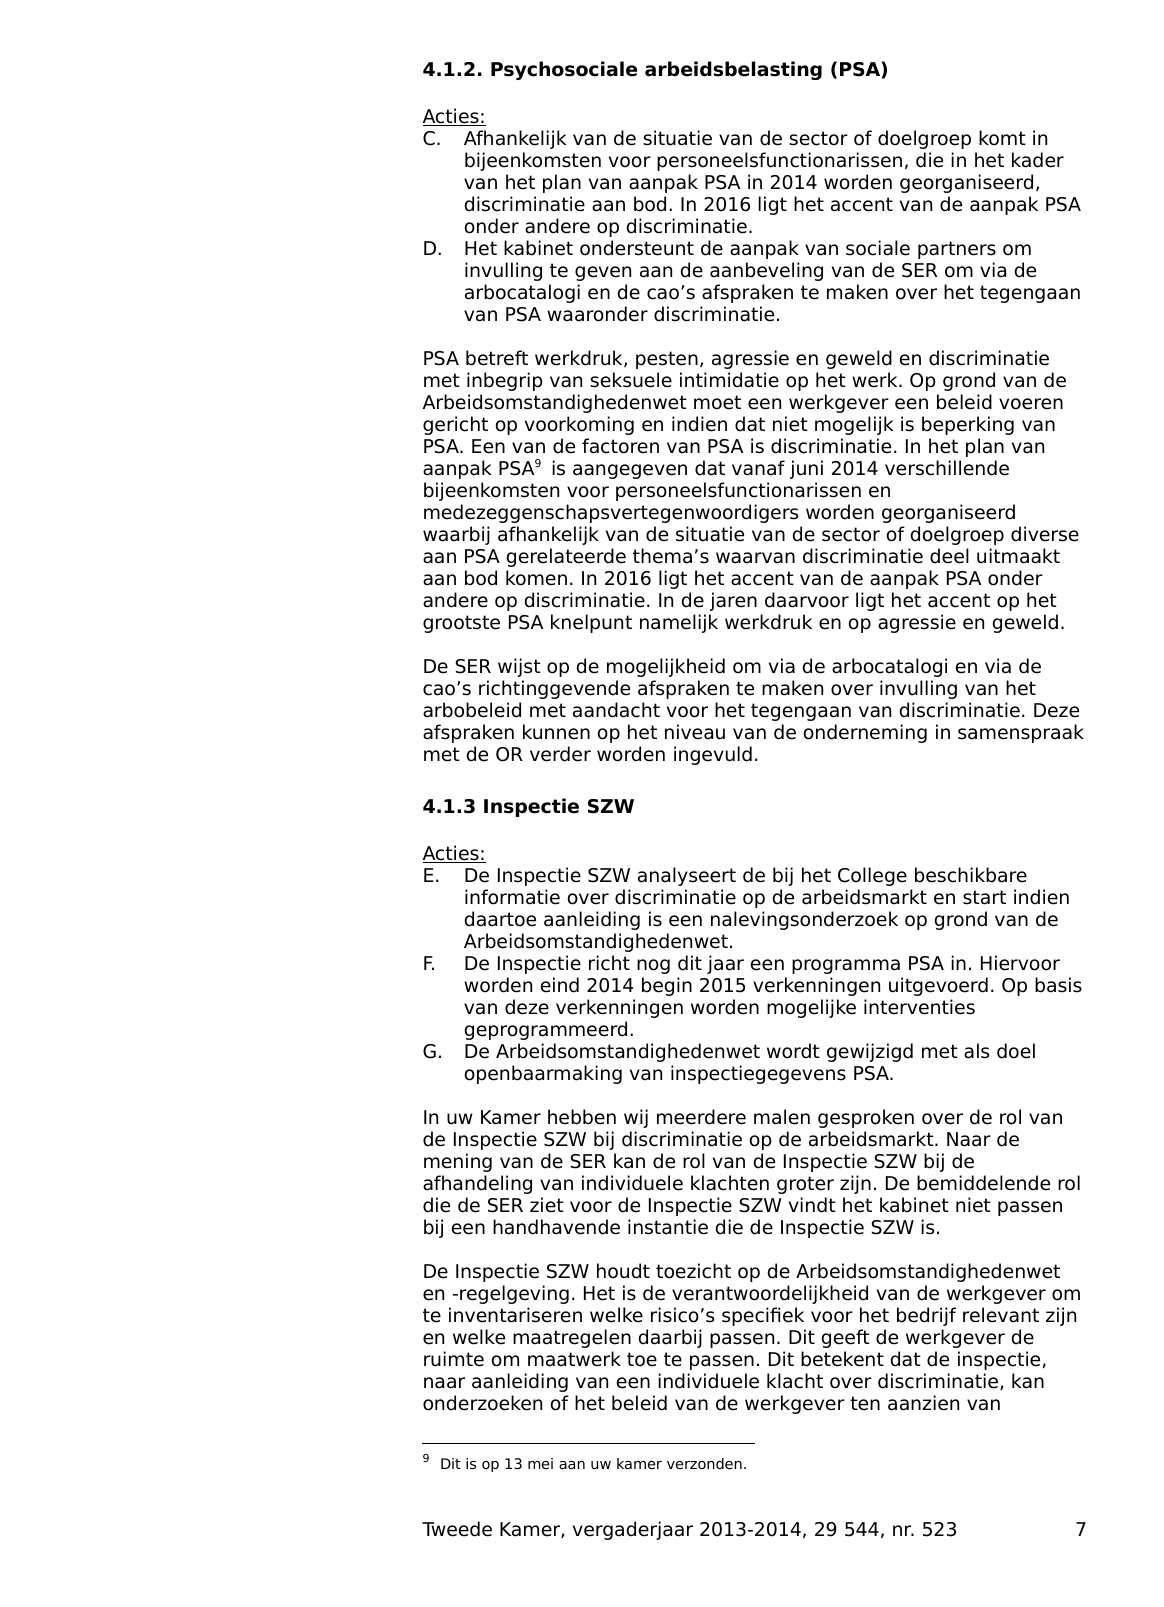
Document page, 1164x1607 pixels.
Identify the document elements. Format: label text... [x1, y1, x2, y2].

subtitle 4.1.3 Inspectie SZW [422, 796, 1087, 818]
subtitle Acties: [422, 843, 1087, 865]
subtitle Acties: [422, 106, 1087, 128]
text De SER wijst op de mogelijkheid om via de arbocatalogi en via de cao’s richtinggevende afspraken te maken over invulling van het arbobeleid met aandacht voor het tegengaan van discriminatie. Deze afspraken kunnen op het niveau van de onderneming in samenspraak met de OR verder worden ingevuld. [422, 656, 1087, 766]
text PSA betreft werkdruk, pesten, agressie en geweld en discriminatie met inbegrip van seksuele intimidatie op het werk. Op grond van de Arbeidsomstandighedenwet moet een werkgever een beleid voeren gericht op voorkoming en indien dat niet mogelijk is beperking van PSA. Een van de factoren van PSA is discriminatie. In het plan van aanpak PSA is aangegeven dat vanaf juni 2014 verschillende bijeenkomsten voor personeelsfunctionarissen en medezeggenschapsvertegenwoordigers worden georganiseerd waarbij afhankelijk van de situatie van de sector of doelgroep diverse aan PSA gerelateerde thema’s waarvan discriminatie deel uitmaakt aan bod komen. In 2016 ligt het accent van de aanpak PSA onder andere op discriminatie. In de jaren daarvoor ligt het accent op het grootste PSA knelpunt namelijk werkdruk en op agressie en geweld. [422, 348, 1087, 634]
text C. Afhankelijk van de situatie van de sector of doelgroep komt in bijeenkomsten voor personeelsfunctionarissen, die in het kader van het plan van aanpak PSA in 2014 worden georganiseerd, discriminatie aan bod. In 2016 ligt het accent van de aanpak PSA onder andere op discriminatie. [422, 128, 1087, 238]
text D. Het kabinet ondersteunt de aanpak van sociale partners om invulling te geven aan de aanbeveling van de SER om via de arbocatalogi en de cao’s afspraken te maken over het tegengaan van PSA waaronder discriminatie. [422, 238, 1087, 326]
subtitle 4.1.2. Psychosociale arbeidsbelasting (PSA) [422, 59, 1087, 81]
text Dit is op 13 mei aan uw kamer verzonden. [422, 1452, 1087, 1474]
text De Inspectie SZW houdt toezicht op de Arbeidsomstandighedenwet en -regelgeving. Het is de verantwoordelijkheid van de werkgever om te inventariseren welke risico’s specifiek voor het bedrijf relevant zijn en welke maatregelen daarbij passen. Dit geeft de werkgever de ruimte om maatwerk toe te passen. Dit betekent dat de inspectie, naar aanleiding van een individuele klacht over discriminatie, kan onderzoeken of het beleid van de werkgever ten aanzien van [422, 1261, 1087, 1415]
text E. De Inspectie SZW analyseert de bij het College beschikbare informatie over discriminatie op de arbeidsmarkt en start indien daartoe aanleiding is een nalevingsonderzoek op grond van de Arbeidsomstandighedenwet. [422, 865, 1087, 953]
text In uw Kamer hebben wij meerdere malen gesproken over de rol van de Inspectie SZW bij discriminatie op de arbeidsmarkt. Naar de mening van de SER kan de rol van de Inspectie SZW bij de afhandeling van individuele klachten groter zijn. De bemiddelende rol die de SER ziet voor de Inspectie SZW vindt het kabinet niet passen bij een handhavende instantie die de Inspectie SZW is. [422, 1107, 1087, 1239]
text G. De Arbeidsomstandighedenwet wordt gewijzigd met als doel openbaarmaking van inspectiegegevens PSA. [422, 1041, 1087, 1084]
text F. De Inspectie richt nog dit jaar een programma PSA in. Hiervoor worden eind 2014 begin 2015 verkenningen uitgevoerd. Op basis van deze verkenningen worden mogelijke interventies geprogrammeerd. [422, 953, 1087, 1041]
